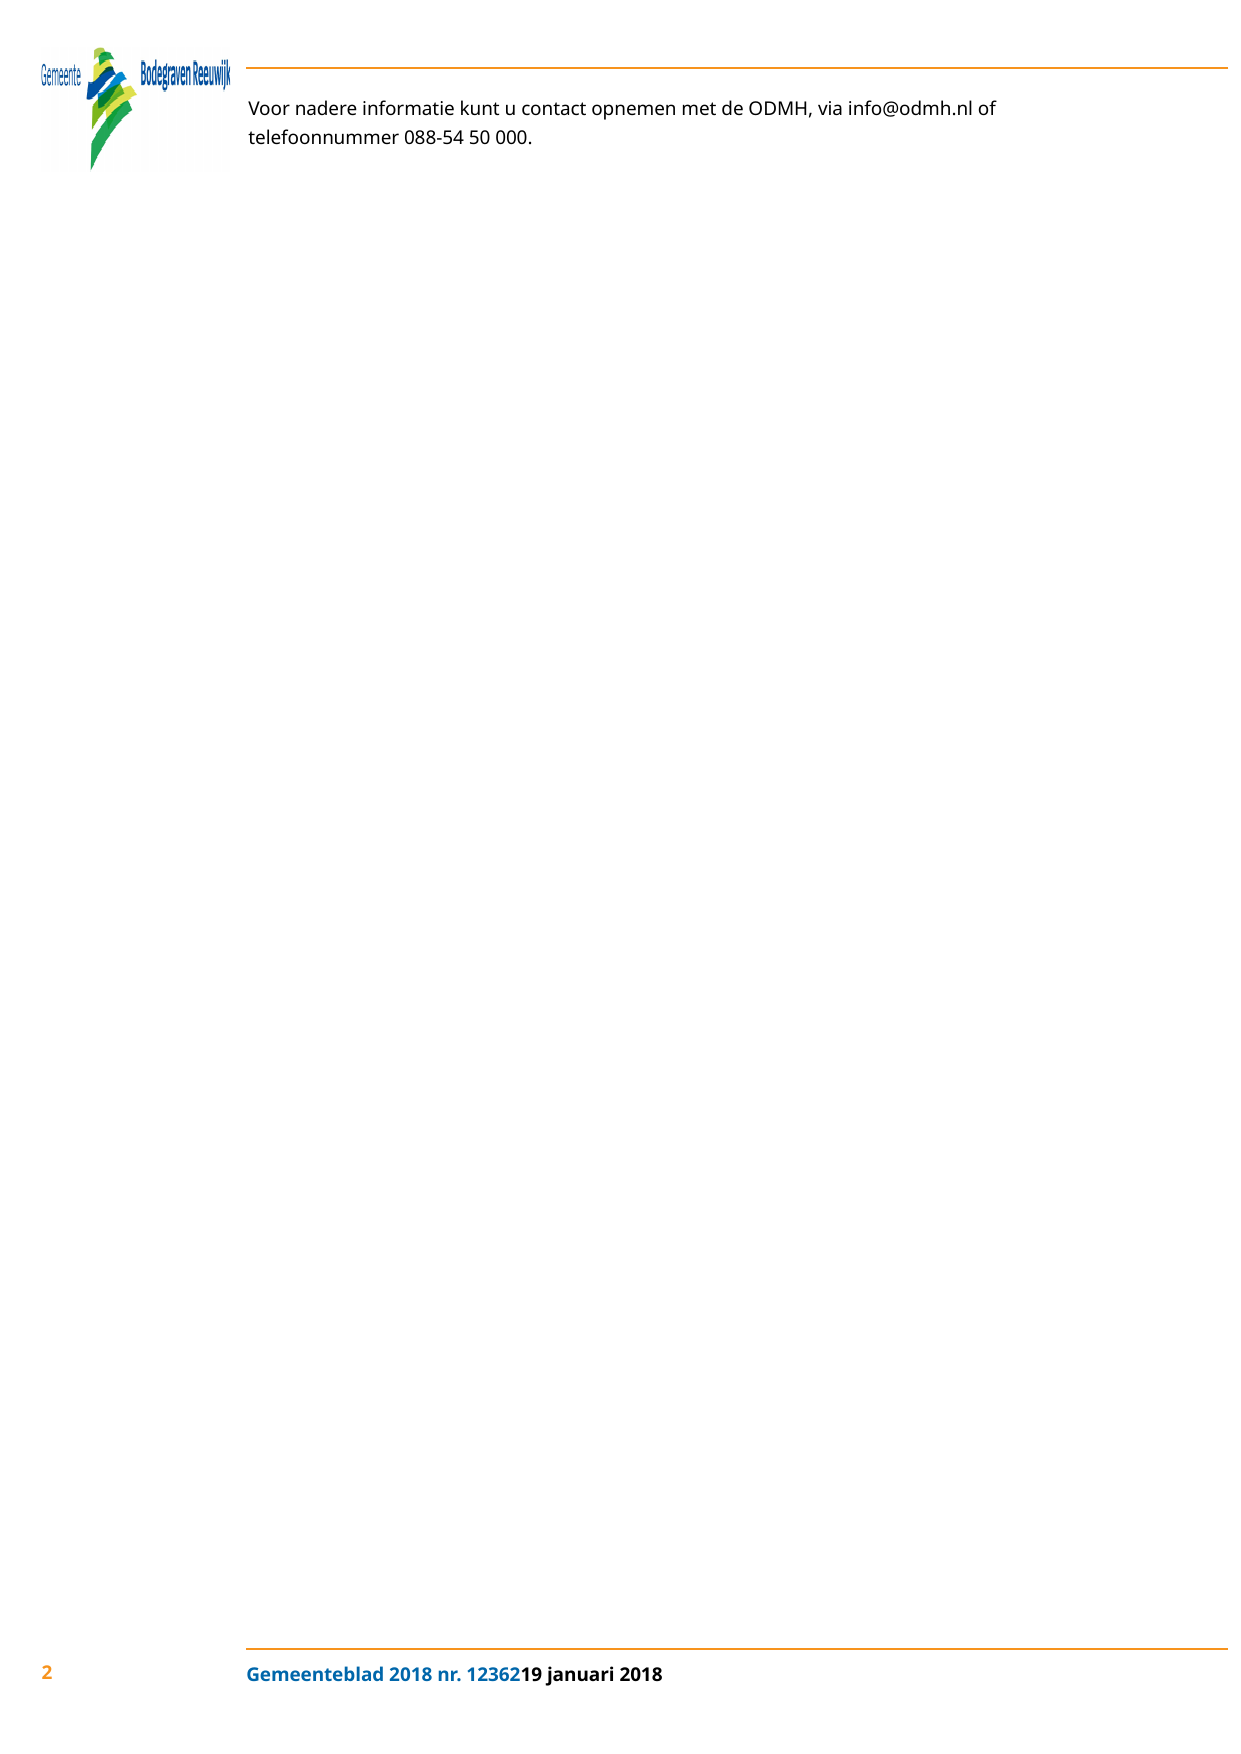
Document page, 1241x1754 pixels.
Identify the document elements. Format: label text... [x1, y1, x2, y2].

picture [41, 47, 231, 172]
text Voor nadere informatie kunt u contact opnemen met de ODMH, via info@odmh.nl of telefoonnummer 088-54 50 000. [248, 95, 1152, 150]
